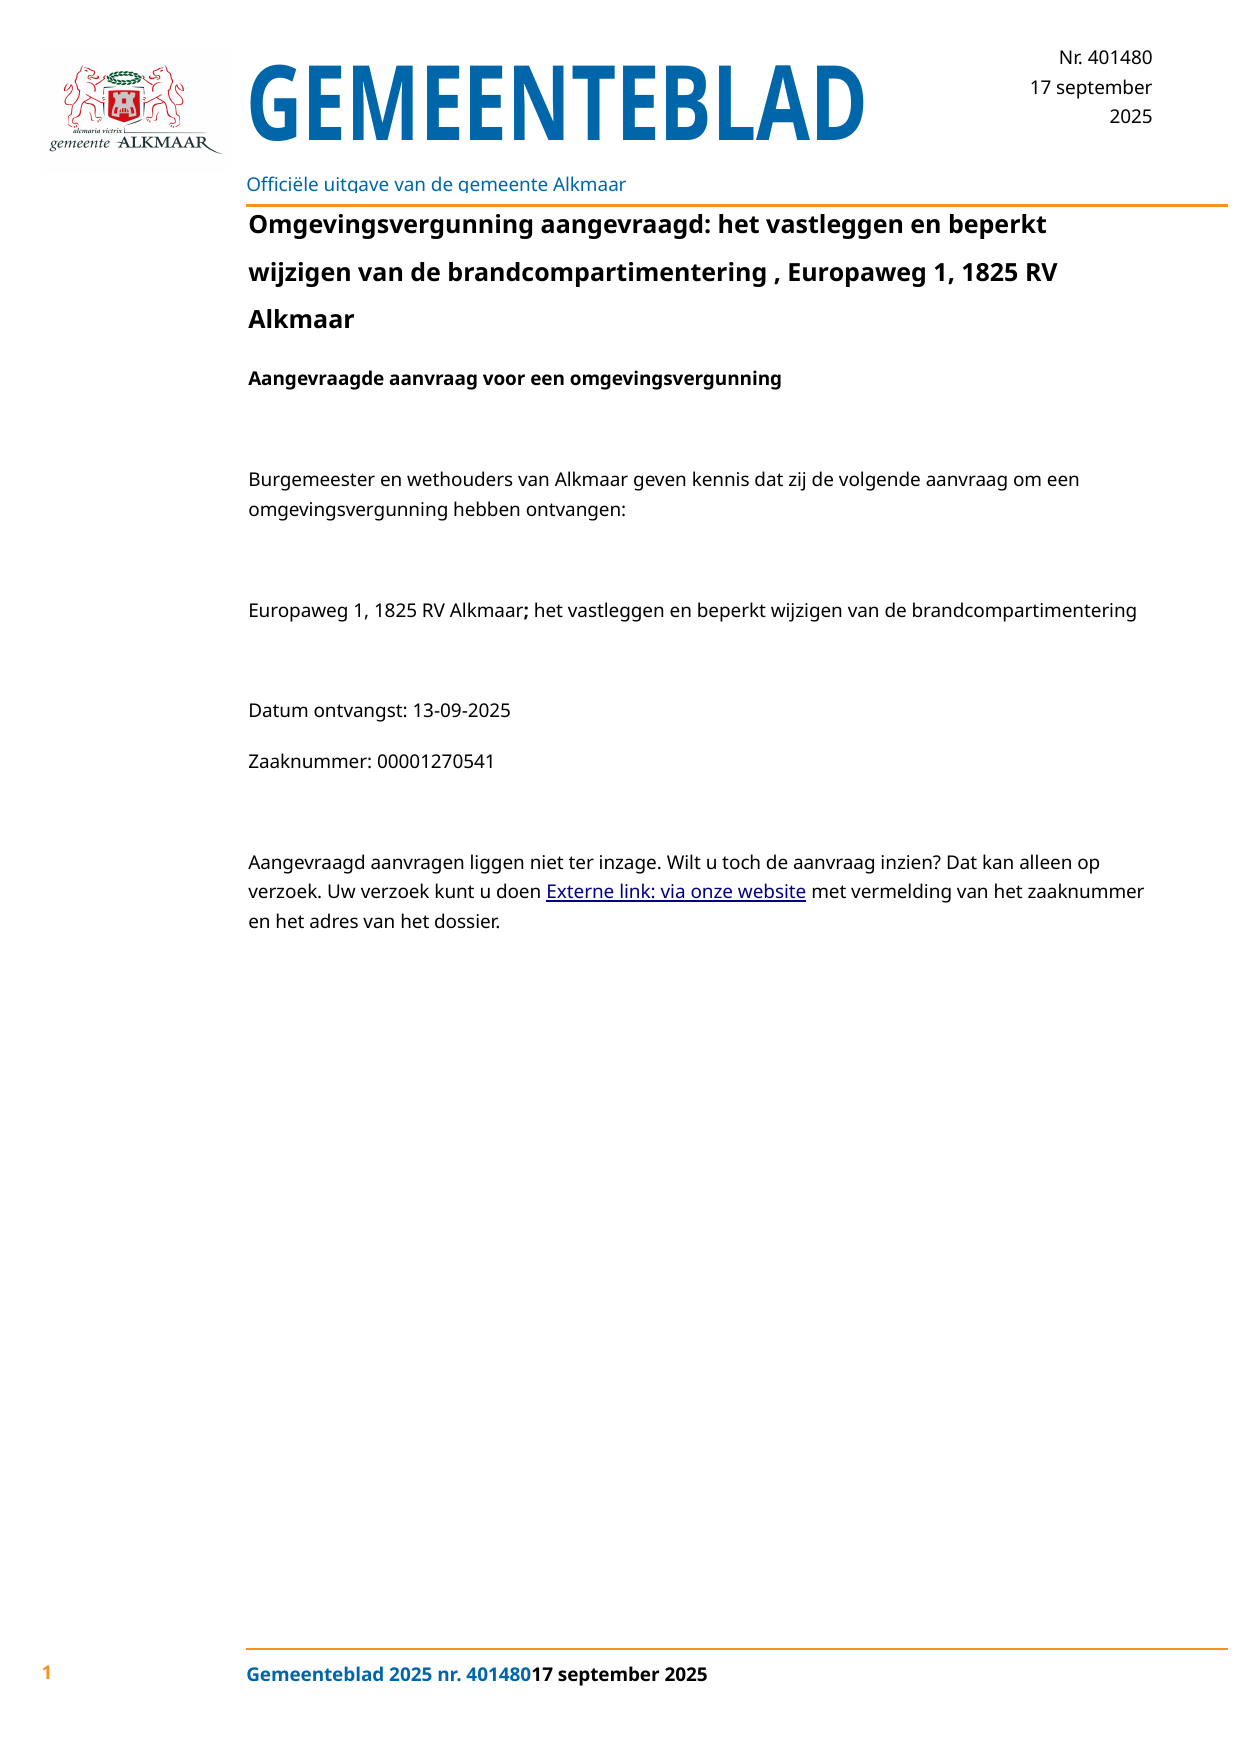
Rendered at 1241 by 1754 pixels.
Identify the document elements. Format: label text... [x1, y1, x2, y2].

text Europaweg 1, 1825 RV Alkmaar; het vastleggen en beperkt wijzigen van de brandcompartimentering [248, 597, 1152, 622]
text Omgevingsvergunning aangevraagd: het vastleggen en beperkt wijzigen van de brandcompartimentering , Europaweg 1, 1825 RV Alkmaar [248, 207, 1152, 336]
text Zaaknummer: 00001270541 [248, 748, 1152, 774]
text Aangevraagde aanvraag voor een omgevingsvergunning [248, 366, 1152, 391]
text Datum ontvangst: 13-09-2025 [248, 698, 1152, 723]
picture [41, 47, 231, 172]
text Aangevraagd aanvragen liggen niet ter inzage. Wilt u toch de aanvraag inzien? Dat kan alleen op verzoek. Uw verzoek kunt u doen Externe link: via onze website met vermelding van het zaaknummer en het adres van het dossier. [248, 849, 1152, 934]
text Burgemeester en wethouders van Alkmaar geven kennis dat zij de volgende aanvraag om een omgevingsvergunning hebben ontvangen: [248, 466, 1152, 522]
